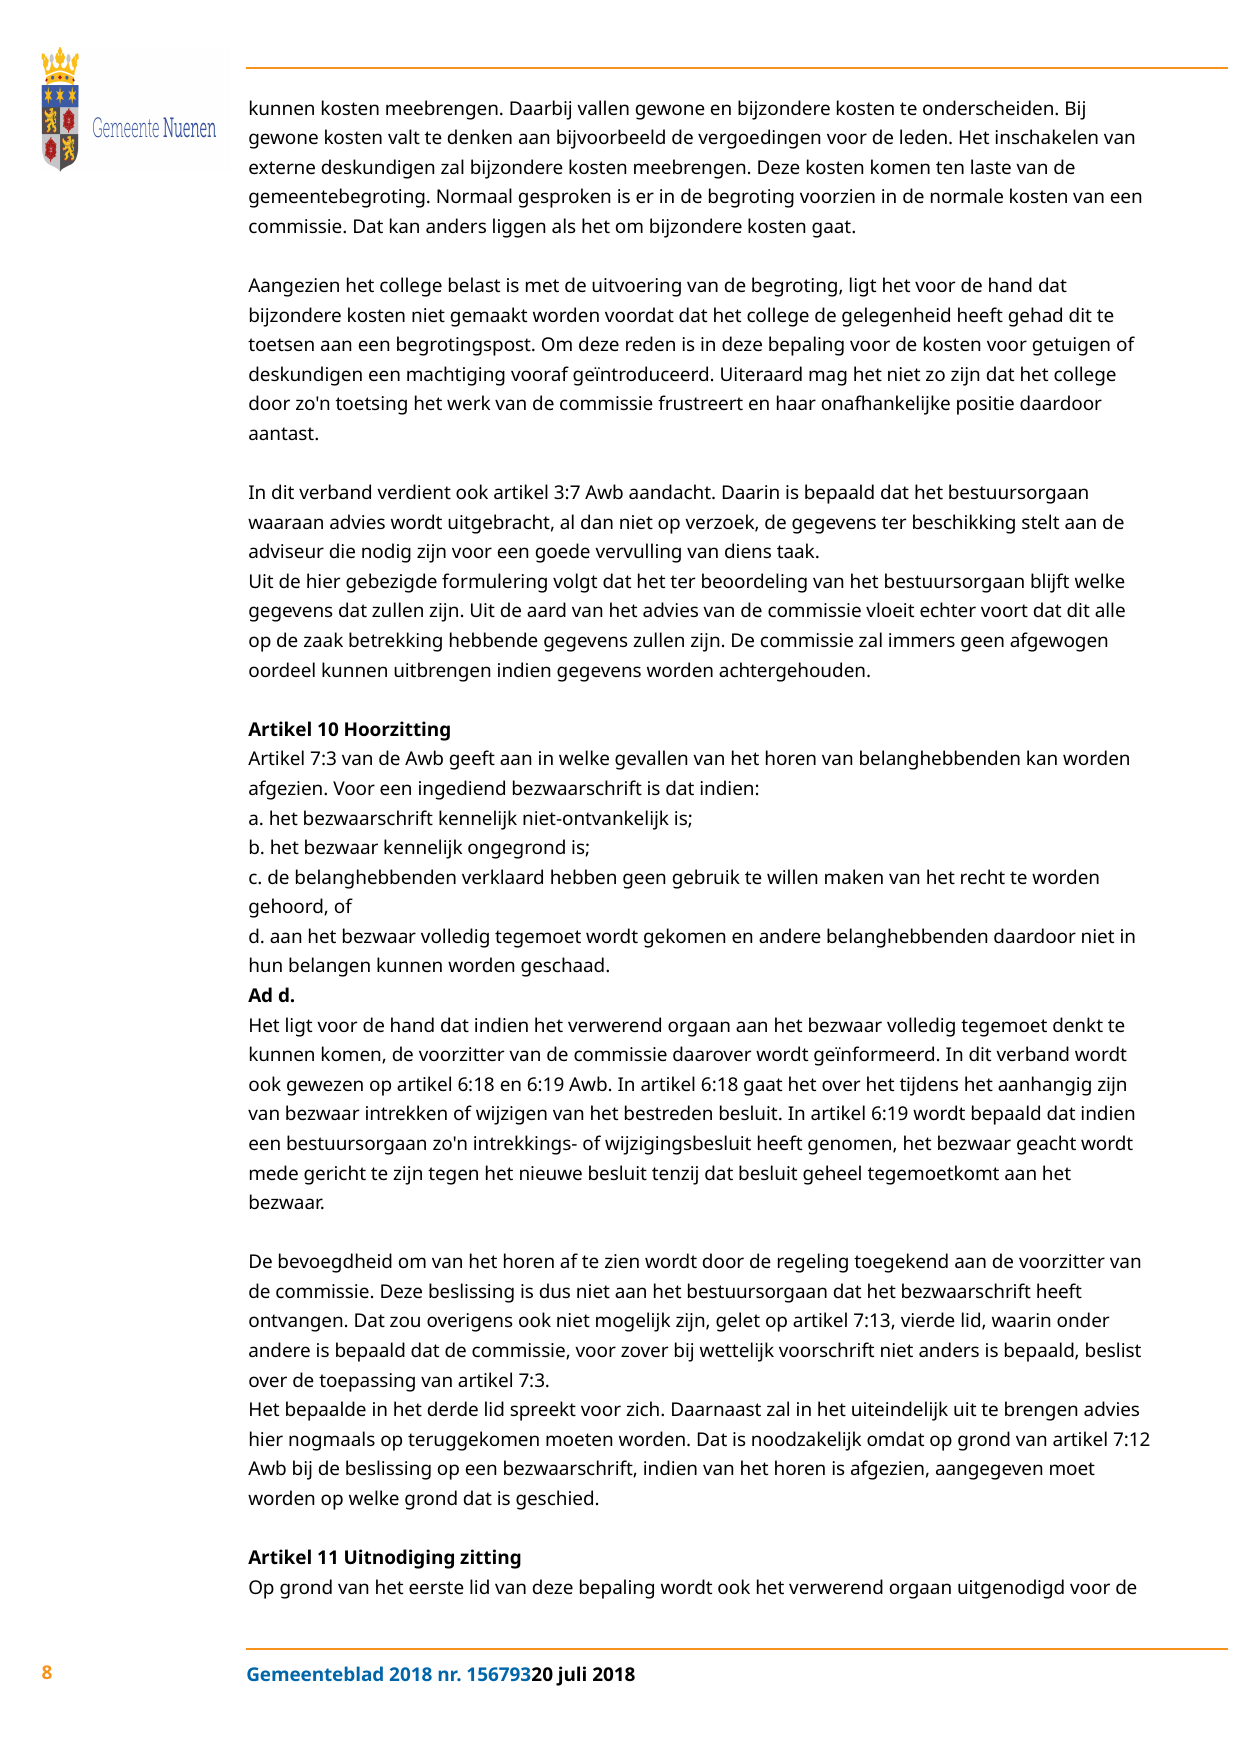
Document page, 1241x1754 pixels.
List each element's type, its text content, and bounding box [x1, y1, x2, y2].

text kunnen kosten meebrengen. Daarbij vallen gewone en bijzondere kosten te onderscheiden. Bij gewone kosten valt te denken aan bijvoorbeeld de vergoedingen voor de leden. Het inschakelen van externe deskundigen zal bijzondere kosten meebrengen. Deze kosten komen ten laste van de gemeentebegroting. Normaal gesproken is er in de begroting voorzien in de normale kosten van een commissie. Dat kan anders liggen als het om bijzondere kosten gaat. [248, 95, 1152, 239]
text c. de belanghebbenden verklaard hebben geen gebruik te willen maken van het recht te worden gehoord, of [248, 864, 1152, 919]
text Het bepaalde in het derde lid spreekt voor zich. Daarnaast zal in het uiteindelijk uit te brengen advies hier nogmaals op teruggekomen moeten worden. Dat is noodzakelijk omdat op grond van artikel 7:12 Awb bij de beslissing op een bezwaarschrift, indien van het horen is afgezien, aangegeven moet worden op welke grond dat is geschied. [248, 1396, 1152, 1511]
text Artikel 11 Uitnodiging zitting [248, 1544, 1152, 1570]
text a. het bezwaarschrift kennelijk niet-ontvankelijk is; [248, 805, 1152, 831]
text b. het bezwaar kennelijk ongegrond is; [248, 834, 1152, 860]
text Artikel 7:3 van de Awb geeft aan in welke gevallen van het horen van belanghebbenden kan worden afgezien. Voor een ingediend bezwaarschrift is dat indien: [248, 746, 1152, 801]
text d. aan het bezwaar volledig tegemoet wordt gekomen en andere belanghebbenden daardoor niet in hun belangen kunnen worden geschaad. [248, 923, 1152, 978]
text Ad d. [248, 982, 1152, 1008]
text Het ligt voor de hand dat indien het verwerend orgaan aan het bezwaar volledig tegemoet denkt te kunnen komen, de voorzitter van de commissie daarover wordt geïnformeerd. In dit verband wordt ook gewezen op artikel 6:18 en 6:19 Awb. In artikel 6:18 gaat het over het tijdens het aanhangig zijn van bezwaar intrekken of wijzigen van het bestreden besluit. In artikel 6:19 wordt bepaald dat indien een bestuursorgaan zo'n intrekkings- of wijzigingsbesluit heeft genomen, het bezwaar geacht wordt mede gericht te zijn tegen het nieuwe besluit tenzij dat besluit geheel tegemoetkomt aan het bezwaar. [248, 1012, 1152, 1215]
text De bevoegdheid om van het horen af te zien wordt door de regeling toegekend aan de voorzitter van de commissie. Deze beslissing is dus niet aan het bestuursorgaan dat het bezwaarschrift heeft ontvangen. Dat zou overigens ook niet mogelijk zijn, gelet op artikel 7:13, vierde lid, waarin onder andere is bepaald dat de commissie, voor zover bij wettelijk voorschrift niet anders is bepaald, beslist over de toepassing van artikel 7:3. [248, 1248, 1152, 1393]
text In dit verband verdient ook artikel 3:7 Awb aandacht. Daarin is bepaald dat het bestuursorgaan waaraan advies wordt uitgebracht, al dan niet op verzoek, de gegevens ter beschikking stelt aan de adviseur die nodig zijn voor een goede vervulling van diens taak. [248, 479, 1152, 564]
text Op grond van het eerste lid van deze bepaling wordt ook het verwerend orgaan uitgenodigd voor de [248, 1574, 1152, 1600]
text Uit de hier gebezigde formulering volgt dat het ter beoordeling van het bestuursorgaan blijft welke gegevens dat zullen zijn. Uit de aard van het advies van de commissie vloeit echter voort dat dit alle op de zaak betrekking hebbende gegevens zullen zijn. De commissie zal immers geen afgewogen oordeel kunnen uitbrengen indien gegevens worden achtergehouden. [248, 568, 1152, 683]
text Artikel 10 Hoorzitting [248, 716, 1152, 742]
text Aangezien het college belast is met de uitvoering van de begroting, ligt het voor de hand dat bijzondere kosten niet gemaakt worden voordat dat het college de gelegenheid heeft gehad dit te toetsen aan een begrotingspost. Om deze reden is in deze bepaling voor de kosten voor getuigen of deskundigen een machtiging vooraf geïntroduceerd. Uiteraard mag het niet zo zijn dat het college door zo'n toetsing het werk van de commissie frustreert en haar onafhankelijke positie daardoor aantast. [248, 272, 1152, 446]
picture [41, 47, 231, 172]
